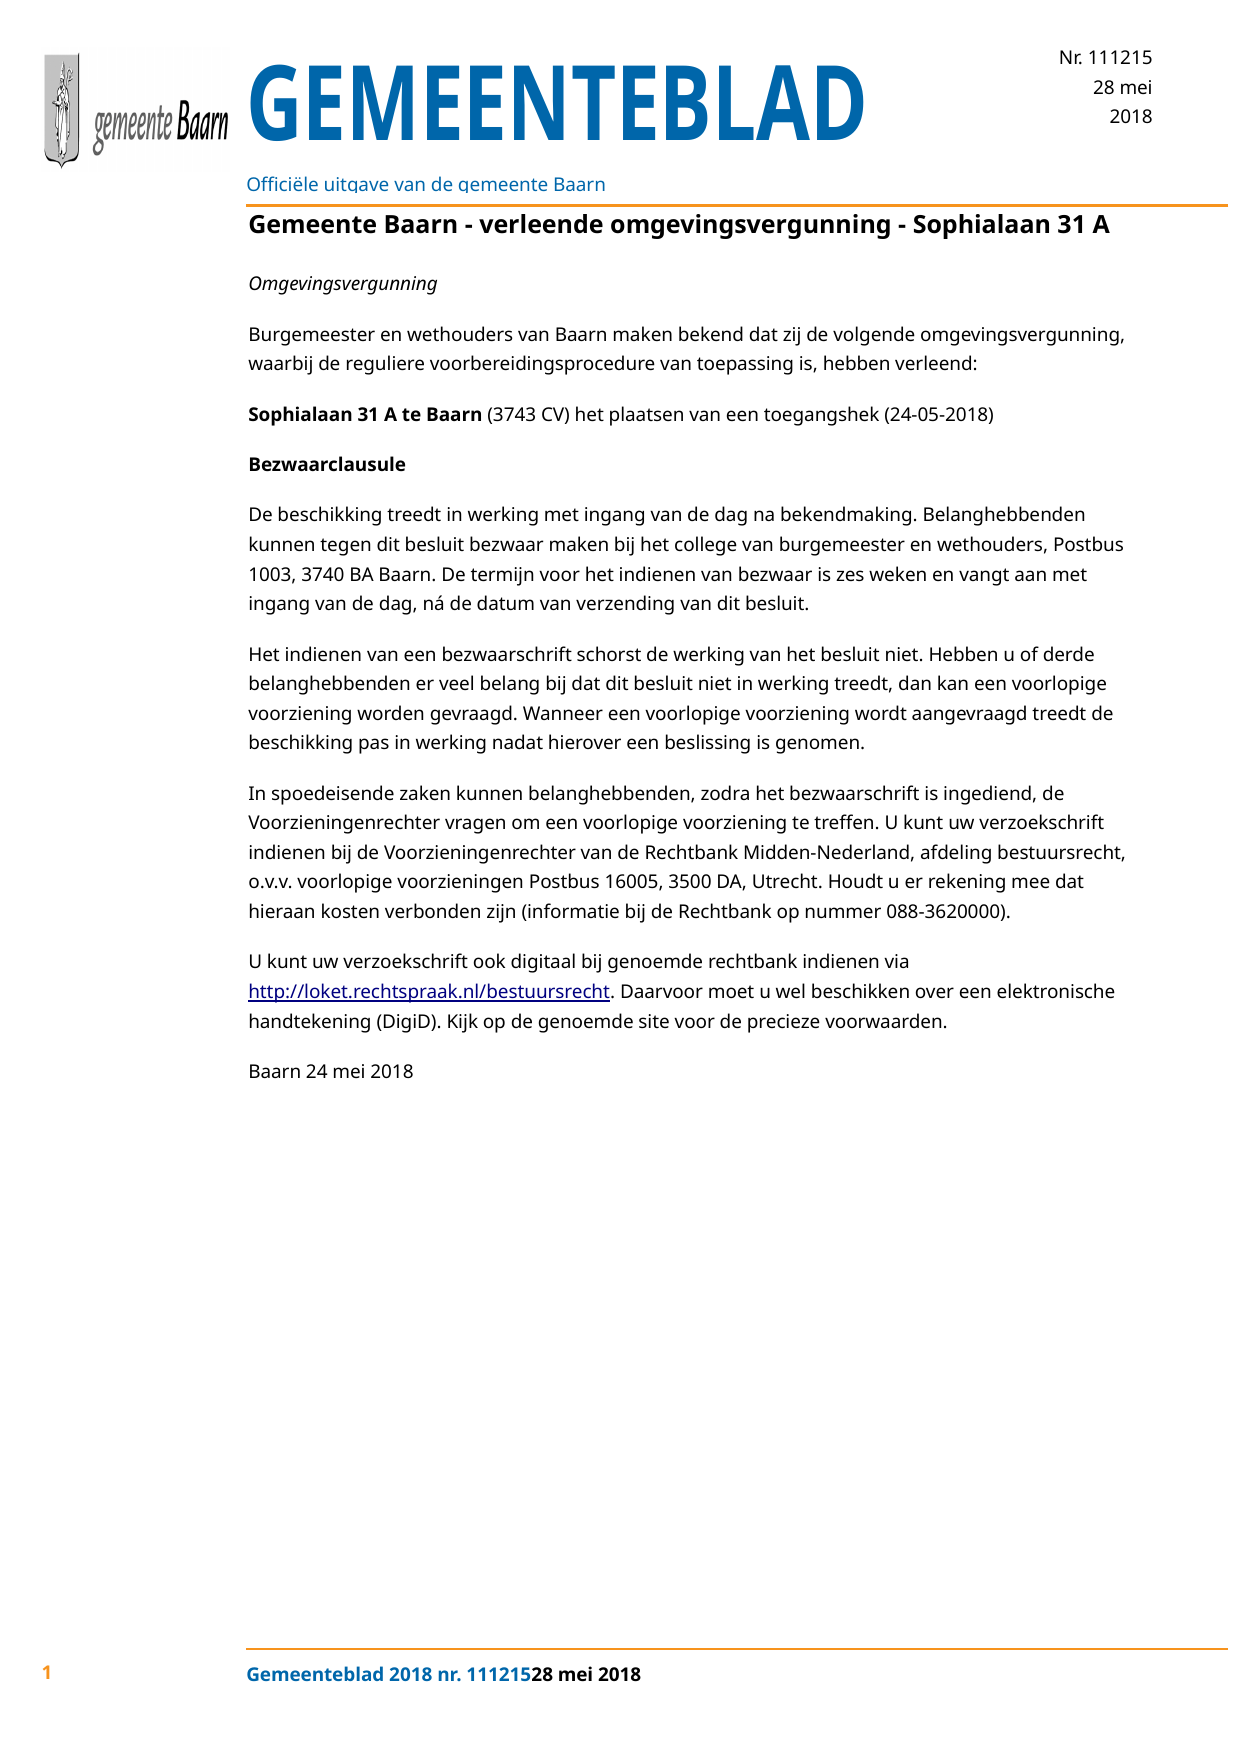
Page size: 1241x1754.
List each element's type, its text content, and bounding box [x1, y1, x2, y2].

text Baarn 24 mei 2018 [248, 1058, 1152, 1084]
text In spoedeisende zaken kunnen belanghebbenden, zodra het bezwaarschrift is ingediend, de Voorzieningenrechter vragen om een voorlopige voorziening te treffen. U kunt uw verzoekschrift indienen bij de Voorzieningenrechter van de Rechtbank Midden-Nederland, afdeling bestuursrecht, o.v.v. voorlopige voorzieningen Postbus 16005, 3500 DA, Utrecht. Houdt u er rekening mee dat hieraan kosten verbonden zijn (informatie bij de Rechtbank op nummer 088-3620000). [248, 780, 1152, 924]
text Burgemeester en wethouders van Baarn maken bekend dat zij de volgende omgevingsvergunning, waarbij de reguliere voorbereidingsprocedure van toepassing is, hebben verleend: [248, 321, 1152, 376]
picture [41, 47, 231, 172]
text Het indienen van een bezwaarschrift schorst de werking van het besluit niet. Hebben u of derde belanghebbenden er veel belang bij dat dit besluit niet in werking treedt, dan kan een voorlopige voorziening worden gevraagd. Wanneer een voorlopige voorziening wordt aangevraagd treedt de beschikking pas in werking nadat hierover een beslissing is genomen. [248, 641, 1152, 755]
text Gemeente Baarn - verleende omgevingsvergunning - Sophialaan 31 A [248, 207, 1152, 241]
text De beschikking treedt in werking met ingang van de dag na bekendmaking. Belanghebbenden kunnen tegen dit besluit bezwaar maken bij het college van burgemeester en wethouders, Postbus 1003, 3740 BA Baarn. De termijn voor het indienen van bezwaar is zes weken en vangt aan met ingang van de dag, ná de datum van verzending van dit besluit. [248, 502, 1152, 616]
text U kunt uw verzoekschrift ook digitaal bij genoemde rechtbank indienen via http://loket.rechtspraak.nl/bestuursrecht. Daarvoor moet u wel beschikken over een elektronische handtekening (DigiD). Kijk op de genoemde site voor de precieze voorwaarden. [248, 949, 1152, 1033]
text Bezwaarclausule [248, 451, 1152, 477]
text Omgevingsvergunning [248, 270, 1152, 296]
text Sophialaan 31 A te Baarn (3743 CV) het plaatsen van een toegangshek (24-05-2018) [248, 401, 1152, 426]
